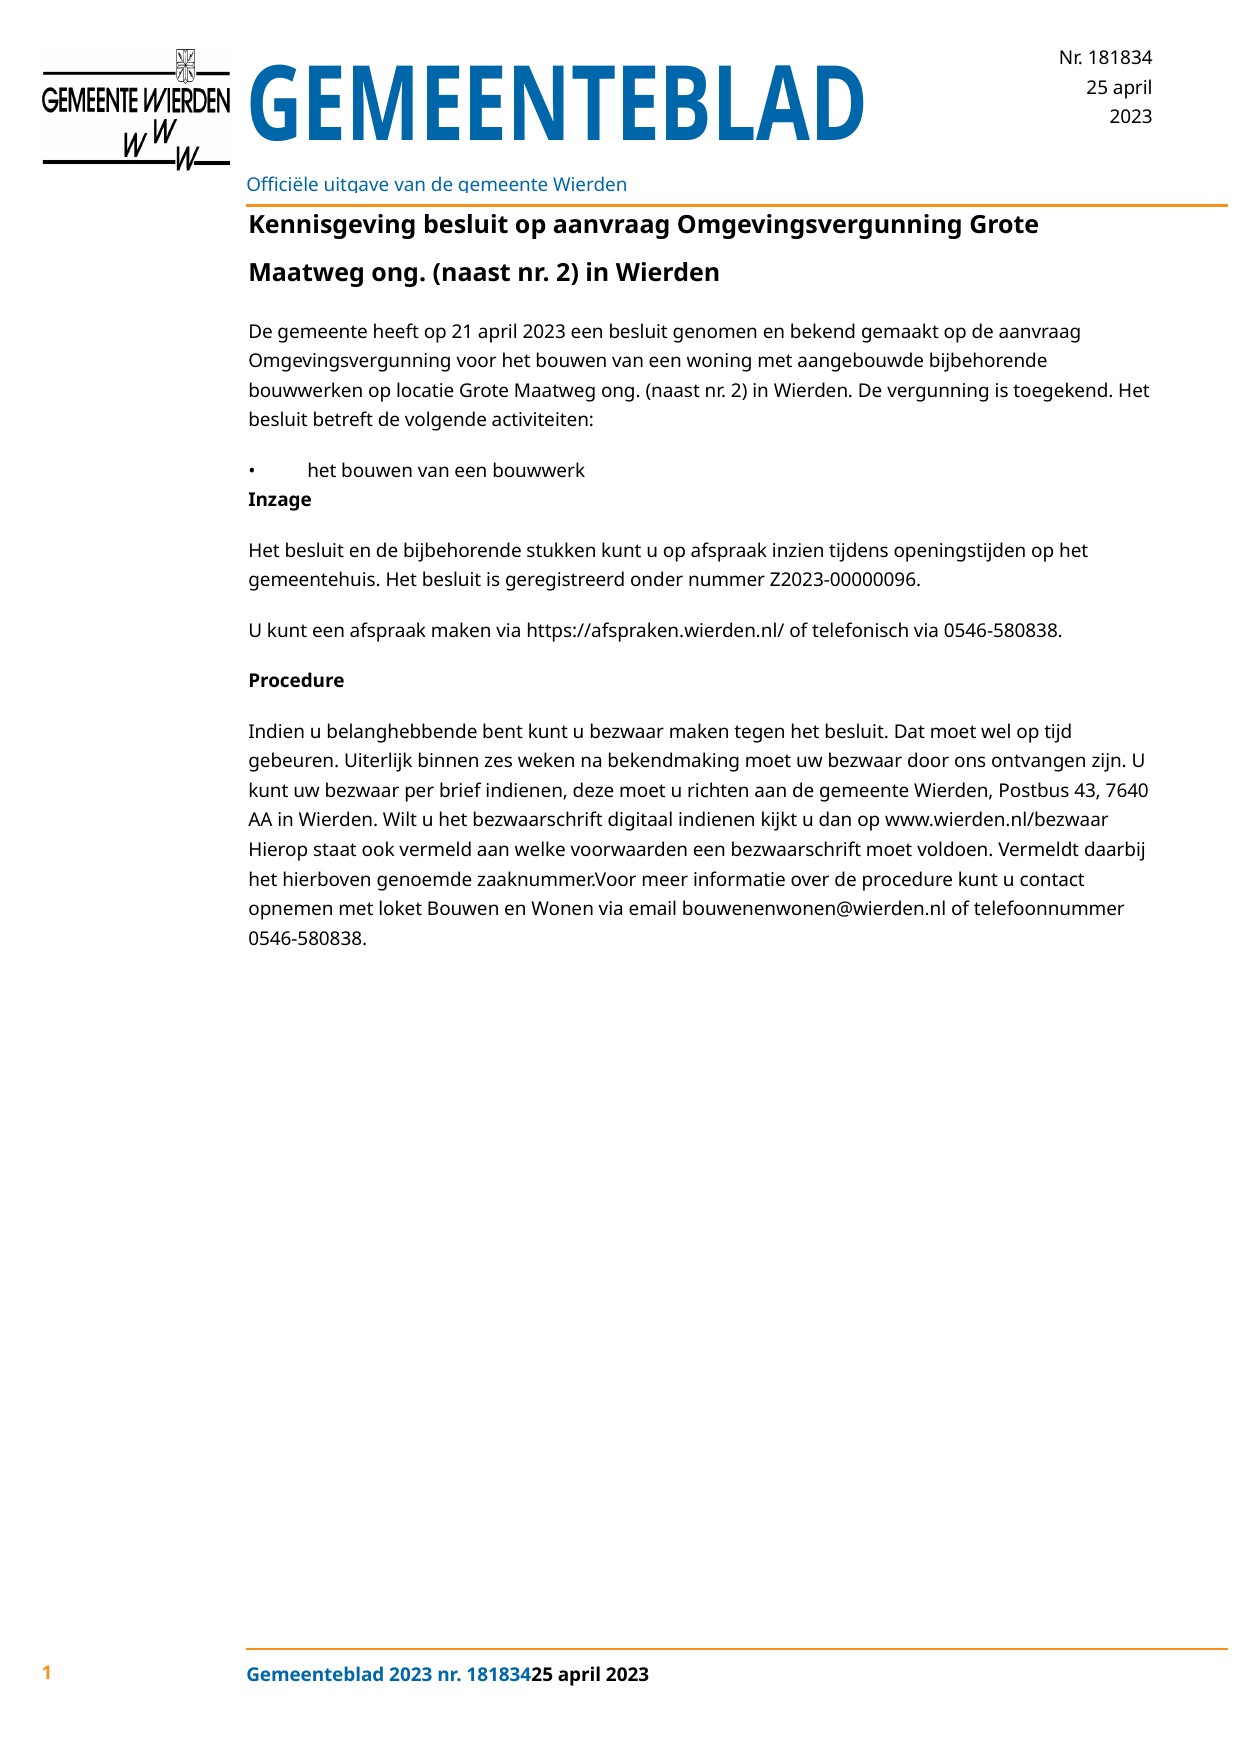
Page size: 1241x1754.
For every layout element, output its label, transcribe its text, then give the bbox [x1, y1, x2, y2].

text U kunt een afspraak maken via https://afspraken.wierden.nl/ of telefonisch via 0546-580838. [248, 617, 1152, 643]
text Inzage [248, 487, 1152, 512]
list het bouwen van een bouwwerk [248, 457, 1152, 483]
text Procedure [248, 667, 1152, 693]
picture [41, 47, 231, 172]
text Het besluit en de bijbehorende stukken kunt u op afspraak inzien tijdens openingstijden op het gemeentehuis. Het besluit is geregistreerd onder nummer Z2023-00000096. [248, 537, 1152, 592]
text Indien u belanghebbende bent kunt u bezwaar maken tegen het besluit. Dat moet wel op tijd gebeuren. Uiterlijk binnen zes weken na bekendmaking moet uw bezwaar door ons ontvangen zijn. U kunt uw bezwaar per brief indienen, deze moet u richten aan de gemeente Wierden, Postbus 43, 7640 AA in Wierden. Wilt u het bezwaarschrift digitaal indienen kijkt u dan op www.wierden.nl/bezwaar Hierop staat ook vermeld aan welke voorwaarden een bezwaarschrift moet voldoen. Vermeldt daarbij het hierboven genoemde zaaknummer.Voor meer informatie over de procedure kunt u contact opnemen met loket Bouwen en Wonen via email bouwenenwonen@wierden.nl of telefoonnummer 0546-580838. [248, 718, 1152, 951]
text De gemeente heeft op 21 april 2023 een besluit genomen en bekend gemaakt op de aanvraag Omgevingsvergunning voor het bouwen van een woning met aangebouwde bijbehorende bouwwerken op locatie Grote Maatweg ong. (naast nr. 2) in Wierden. De vergunning is toegekend. Het besluit betreft de volgende activiteiten: [248, 318, 1152, 432]
text Kennisgeving besluit op aanvraag Omgevingsvergunning Grote Maatweg ong. (naast nr. 2) in Wierden [248, 207, 1152, 288]
